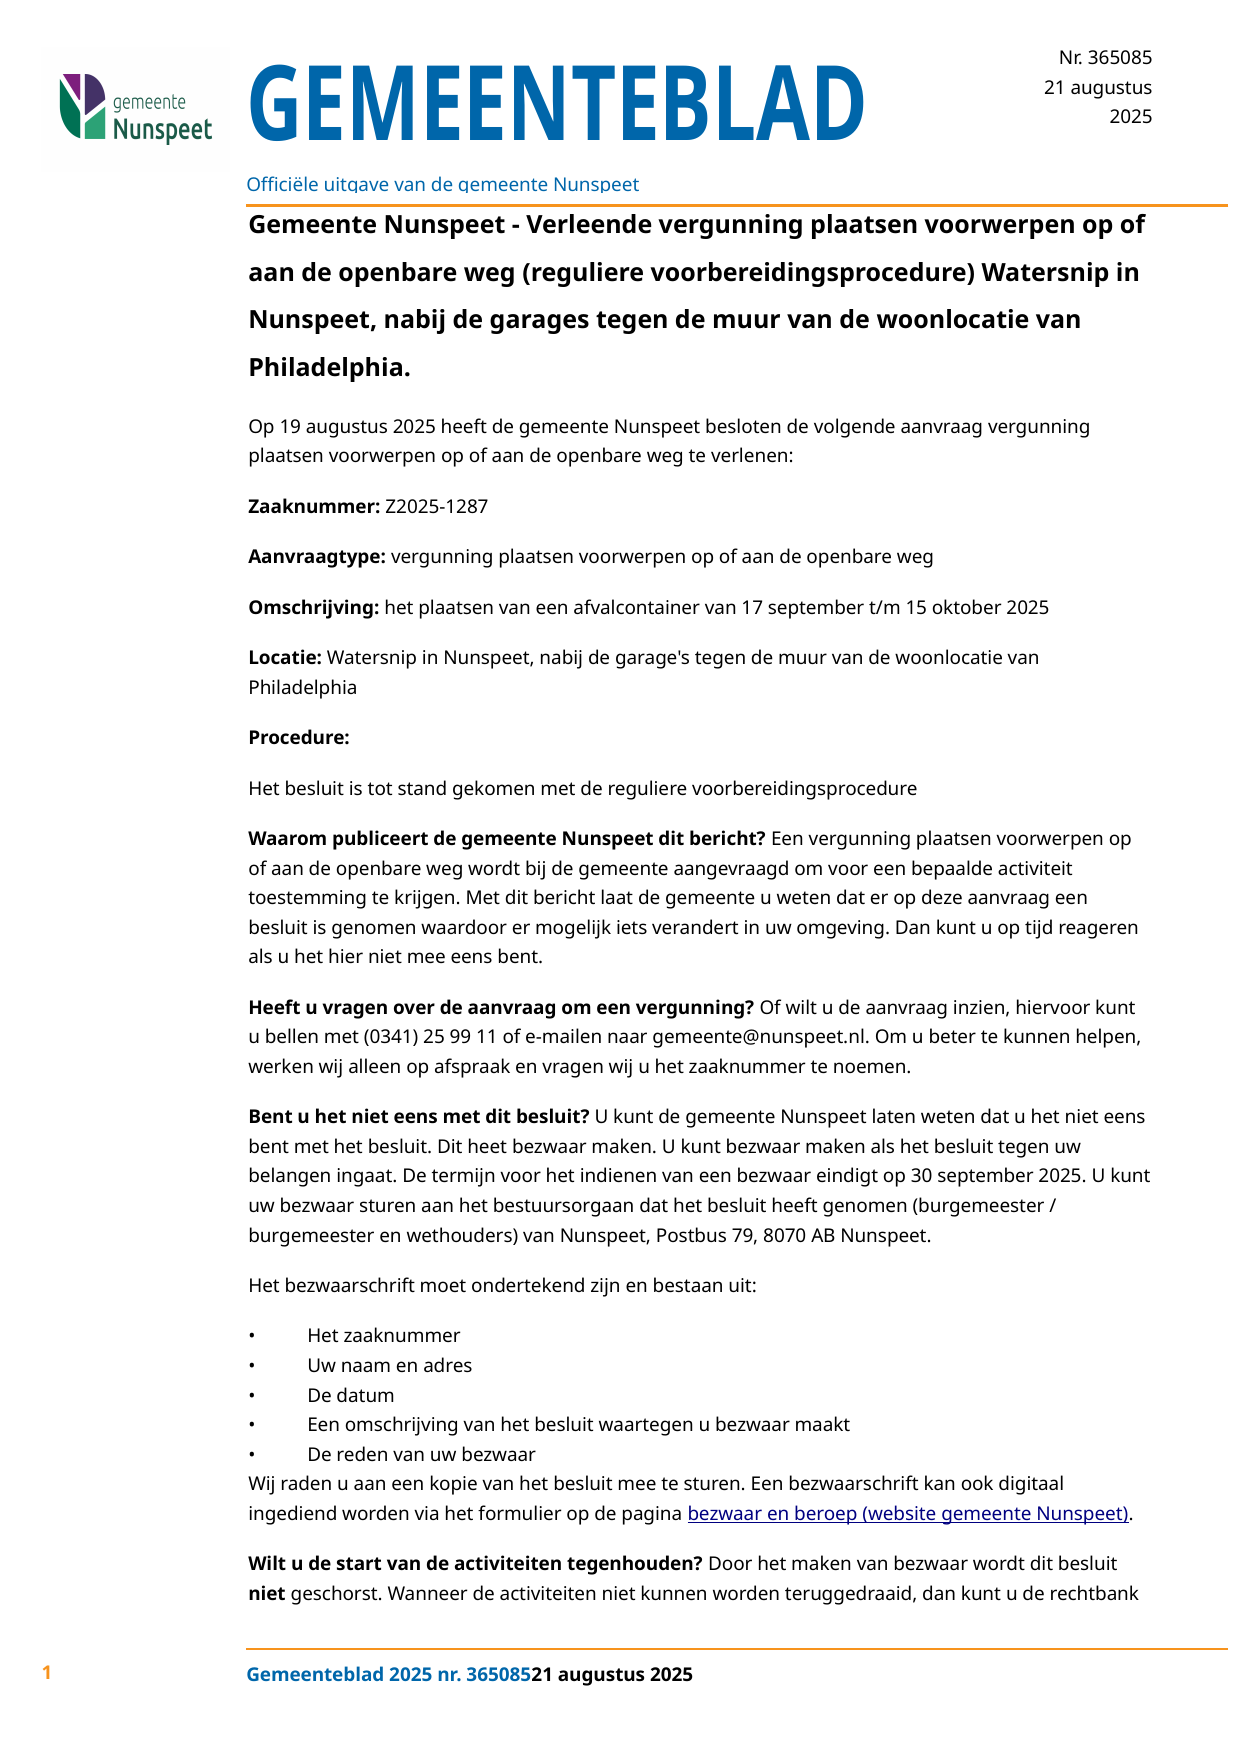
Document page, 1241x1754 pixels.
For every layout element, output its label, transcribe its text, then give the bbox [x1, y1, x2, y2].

text Het bezwaarschrift moet ondertekend zijn en bestaan uit: [248, 1272, 1152, 1298]
text Wij raden u aan een kopie van het besluit mee te sturen. Een bezwaarschrift kan ook digitaal ingediend worden via het formulier op de pagina bezwaar en beroep (website gemeente Nunspeet). [248, 1471, 1152, 1526]
text Wilt u de start van de activiteiten tegenhouden? Door het maken van bezwaar wordt dit besluit niet geschorst. Wanneer de activiteiten niet kunnen worden teruggedraaid, dan kunt u de rechtbank [248, 1551, 1152, 1606]
text Gemeente Nunspeet - Verleende vergunning plaatsen voorwerpen op of aan de openbare weg (reguliere voorbereidingsprocedure) Watersnip in Nunspeet, nabij de garages tegen de muur van de woonlocatie van Philadelphia. [248, 207, 1152, 384]
list De datum [248, 1382, 1152, 1408]
text Het besluit is tot stand gekomen met de reguliere voorbereidingsprocedure [248, 775, 1152, 801]
list Een omschrijving van het besluit waartegen u bezwaar maakt [248, 1411, 1152, 1437]
list Uw naam en adres [248, 1352, 1152, 1378]
text Zaaknummer: Z2025-1287 [248, 493, 1152, 519]
text Aanvraagtype: vergunning plaatsen voorwerpen op of aan de openbare weg [248, 543, 1152, 569]
list De reden van uw bezwaar [248, 1441, 1152, 1467]
text Heeft u vragen over de aanvraag om een vergunning? Of wilt u de aanvraag inzien, hiervoor kunt u bellen met (0341) 25 99 11 of e-mailen naar gemeente@nunspeet.nl. Om u beter te kunnen helpen, werken wij alleen op afspraak en vragen wij u het zaaknummer te noemen. [248, 994, 1152, 1079]
list Het zaaknummer [248, 1323, 1152, 1348]
text Procedure: [248, 724, 1152, 750]
text Locatie: Watersnip in Nunspeet, nabij de garage's tegen de muur van de woonlocatie van Philadelphia [248, 644, 1152, 700]
text Op 19 augustus 2025 heeft de gemeente Nunspeet besloten de volgende aanvraag vergunning plaatsen voorwerpen op of aan de openbare weg te verlenen: [248, 413, 1152, 468]
picture [41, 47, 231, 172]
text Waarom publiceert de gemeente Nunspeet dit bericht? Een vergunning plaatsen voorwerpen op of aan de openbare weg wordt bij de gemeente aangevraagd om voor een bepaalde activiteit toestemming te krijgen. Met dit bericht laat de gemeente u weten dat er op deze aanvraag een besluit is genomen waardoor er mogelijk iets verandert in uw omgeving. Dan kunt u op tijd reageren als u het hier niet mee eens bent. [248, 825, 1152, 969]
text Omschrijving: het plaatsen van een afvalcontainer van 17 september t/m 15 oktober 2025 [248, 594, 1152, 620]
text Bent u het niet eens met dit besluit? U kunt de gemeente Nunspeet laten weten dat u het niet eens bent met het besluit. Dit heet bezwaar maken. U kunt bezwaar maken als het besluit tegen uw belangen ingaat. De termijn voor het indienen van een bezwaar eindigt op 30 september 2025. U kunt uw bezwaar sturen aan het bestuursorgaan dat het besluit heeft genomen (burgemeester / burgemeester en wethouders) van Nunspeet, Postbus 79, 8070 AB Nunspeet. [248, 1103, 1152, 1248]
